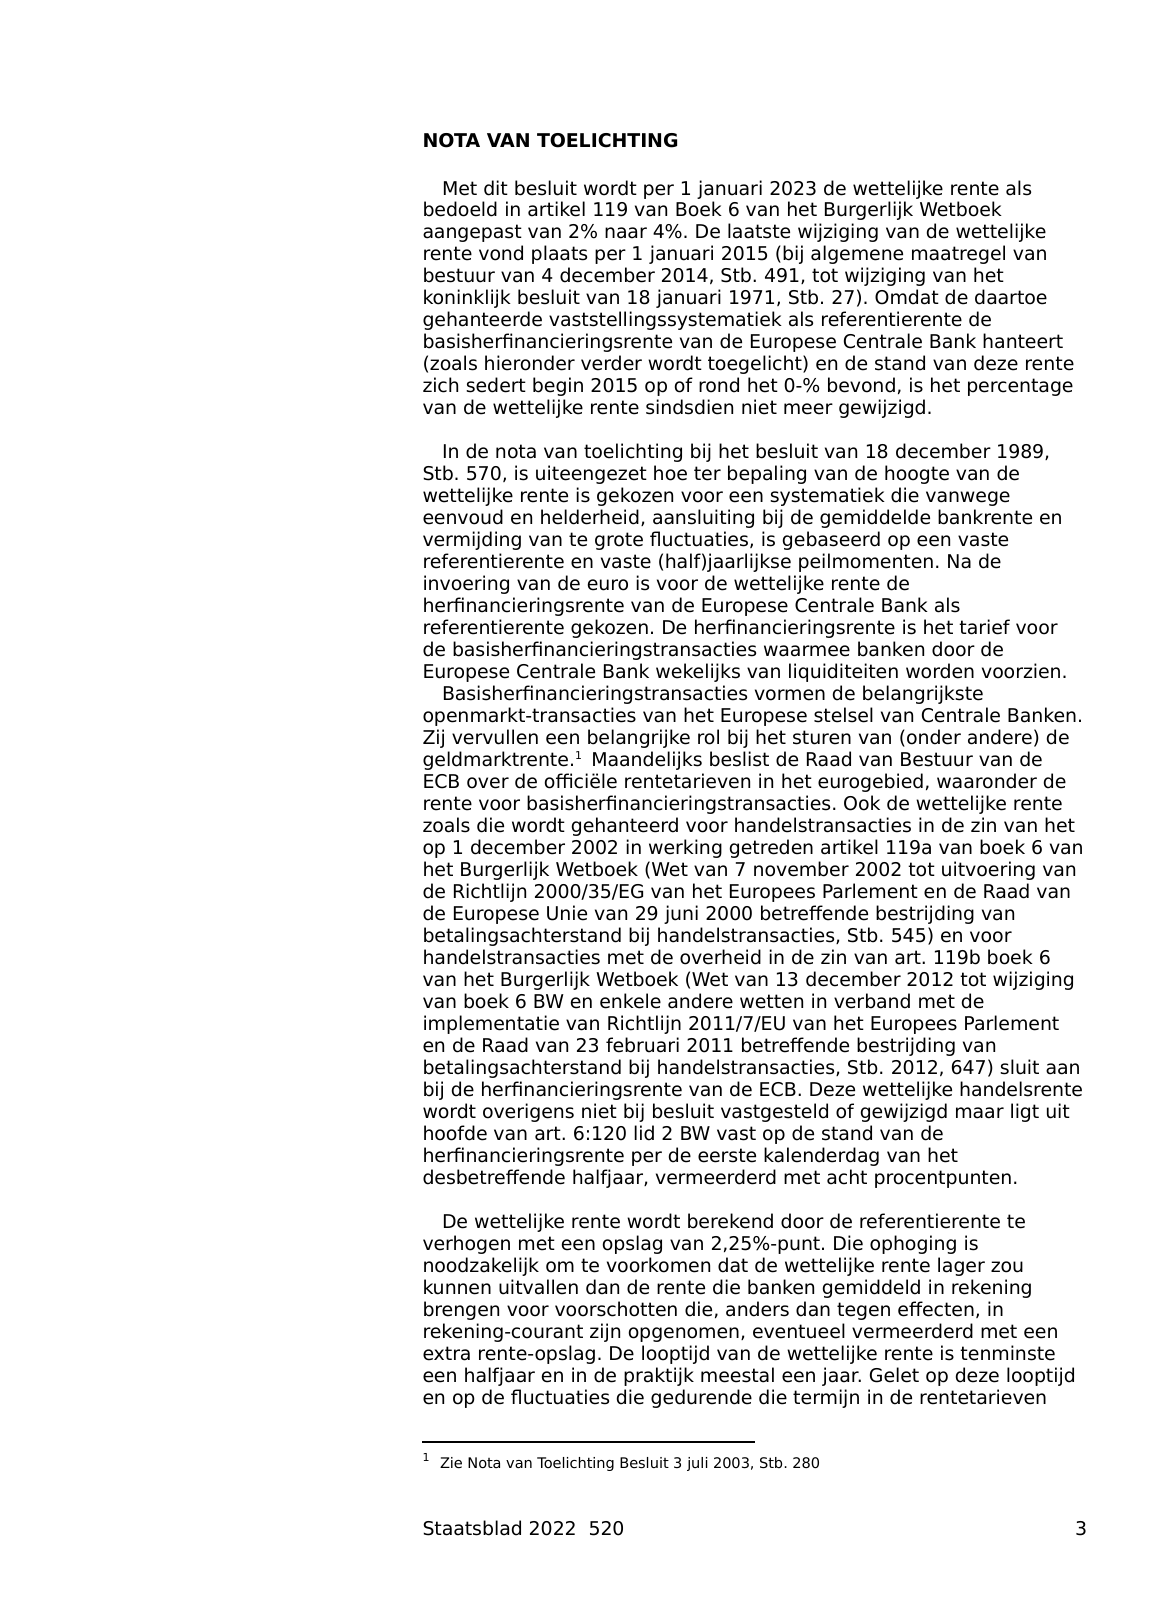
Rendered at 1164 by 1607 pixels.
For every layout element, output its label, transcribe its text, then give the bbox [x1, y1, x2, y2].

text Met dit besluit wordt per 1 januari 2023 de wettelijke rente als bedoeld in artikel 119 van Boek 6 van het Burgerlijk Wetboek aangepast van 2% naar 4%. De laatste wijziging van de wettelijke rente vond plaats per 1 januari 2015 (bij algemene maatregel van bestuur van 4 december 2014, Stb. 491, tot wijziging van het koninklijk besluit van 18 januari 1971, Stb. 27). Omdat de daartoe gehanteerde vaststellingssystematiek als referentierente de basisherfinancieringsrente van de Europese Centrale Bank hanteert (zoals hieronder verder wordt toegelicht) en de stand van deze rente zich sedert begin 2015 op of rond het 0-% bevond, is het percentage van de wettelijke rente sindsdien niet meer gewijzigd. [422, 177, 1087, 419]
text De wettelijke rente wordt berekend door de referentierente te verhogen met een opslag van 2,25%-punt. Die ophoging is noodzakelijk om te voorkomen dat de wettelijke rente lager zou kunnen uitvallen dan de rente die banken gemiddeld in rekening brengen voor voorschotten die, anders dan tegen effecten, in rekening-courant zijn opgenomen, eventueel vermeerderd met een extra rente-opslag. De looptijd van de wettelijke rente is tenminste een halfjaar en in de praktijk meestal een jaar. Gelet op deze looptijd en op de fluctuaties die gedurende die termijn in de rentetarieven [422, 1211, 1087, 1409]
text In de nota van toelichting bij het besluit van 18 december 1989, Stb. 570, is uiteengezet hoe ter bepaling van de hoogte van de wettelijke rente is gekozen voor een systematiek die vanwege eenvoud en helderheid, aansluiting bij de gemiddelde bankrente en vermijding van te grote fluctuaties, is gebaseerd op een vaste referentierente en vaste (half)jaarlijkse peilmomenten. Na de invoering van de euro is voor de wettelijke rente de herfinancieringsrente van de Europese Centrale Bank als referentierente gekozen. De herfinancieringsrente is het tarief voor de basisherfinancieringstransacties waarmee banken door de Europese Centrale Bank wekelijks van liquiditeiten worden voorzien. [422, 441, 1087, 683]
text Basisherfinancieringstransacties vormen de belangrijkste openmarkt-transacties van het Europese stelsel van Centrale Banken. Zij vervullen een belangrijke rol bij het sturen van (onder andere) de geldmarktrente. Maandelijks beslist de Raad van Bestuur van de ECB over de officiële rentetarieven in het eurogebied, waaronder de rente voor basisherfinancieringstransacties. Ook de wettelijke rente zoals die wordt gehanteerd voor handelstransacties in de zin van het op 1 december 2002 in werking getreden artikel 119a van boek 6 van het Burgerlijk Wetboek (Wet van 7 november 2002 tot uitvoering van de Richtlijn 2000/35/EG van het Europees Parlement en de Raad van de Europese Unie van 29 juni 2000 betreffende bestrijding van betalingsachterstand bij handelstransacties, Stb. 545) en voor handelstransacties met de overheid in de zin van art. 119b boek 6 van het Burgerlijk Wetboek (Wet van 13 december 2012 tot wijziging van boek 6 BW en enkele andere wetten in verband met de implementatie van Richtlijn 2011/7/EU van het Europees Parlement en de Raad van 23 februari 2011 betreffende bestrijding van betalingsachterstand bij handelstransacties, Stb. 2012, 647) sluit aan bij de herfinancieringsrente van de ECB. Deze wettelijke handelsrente wordt overigens niet bij besluit vastgesteld of gewijzigd maar ligt uit hoofde van art. 6:120 lid 2 BW vast op de stand van de herfinancieringsrente per de eerste kalenderdag van het desbetreffende halfjaar, vermeerderd met acht procentpunten. [422, 683, 1087, 1189]
text Zie Nota van Toelichting Besluit 3 juli 2003, Stb. 280 [422, 1451, 1087, 1473]
subtitle NOTA VAN TOELICHTING [422, 130, 1087, 152]
